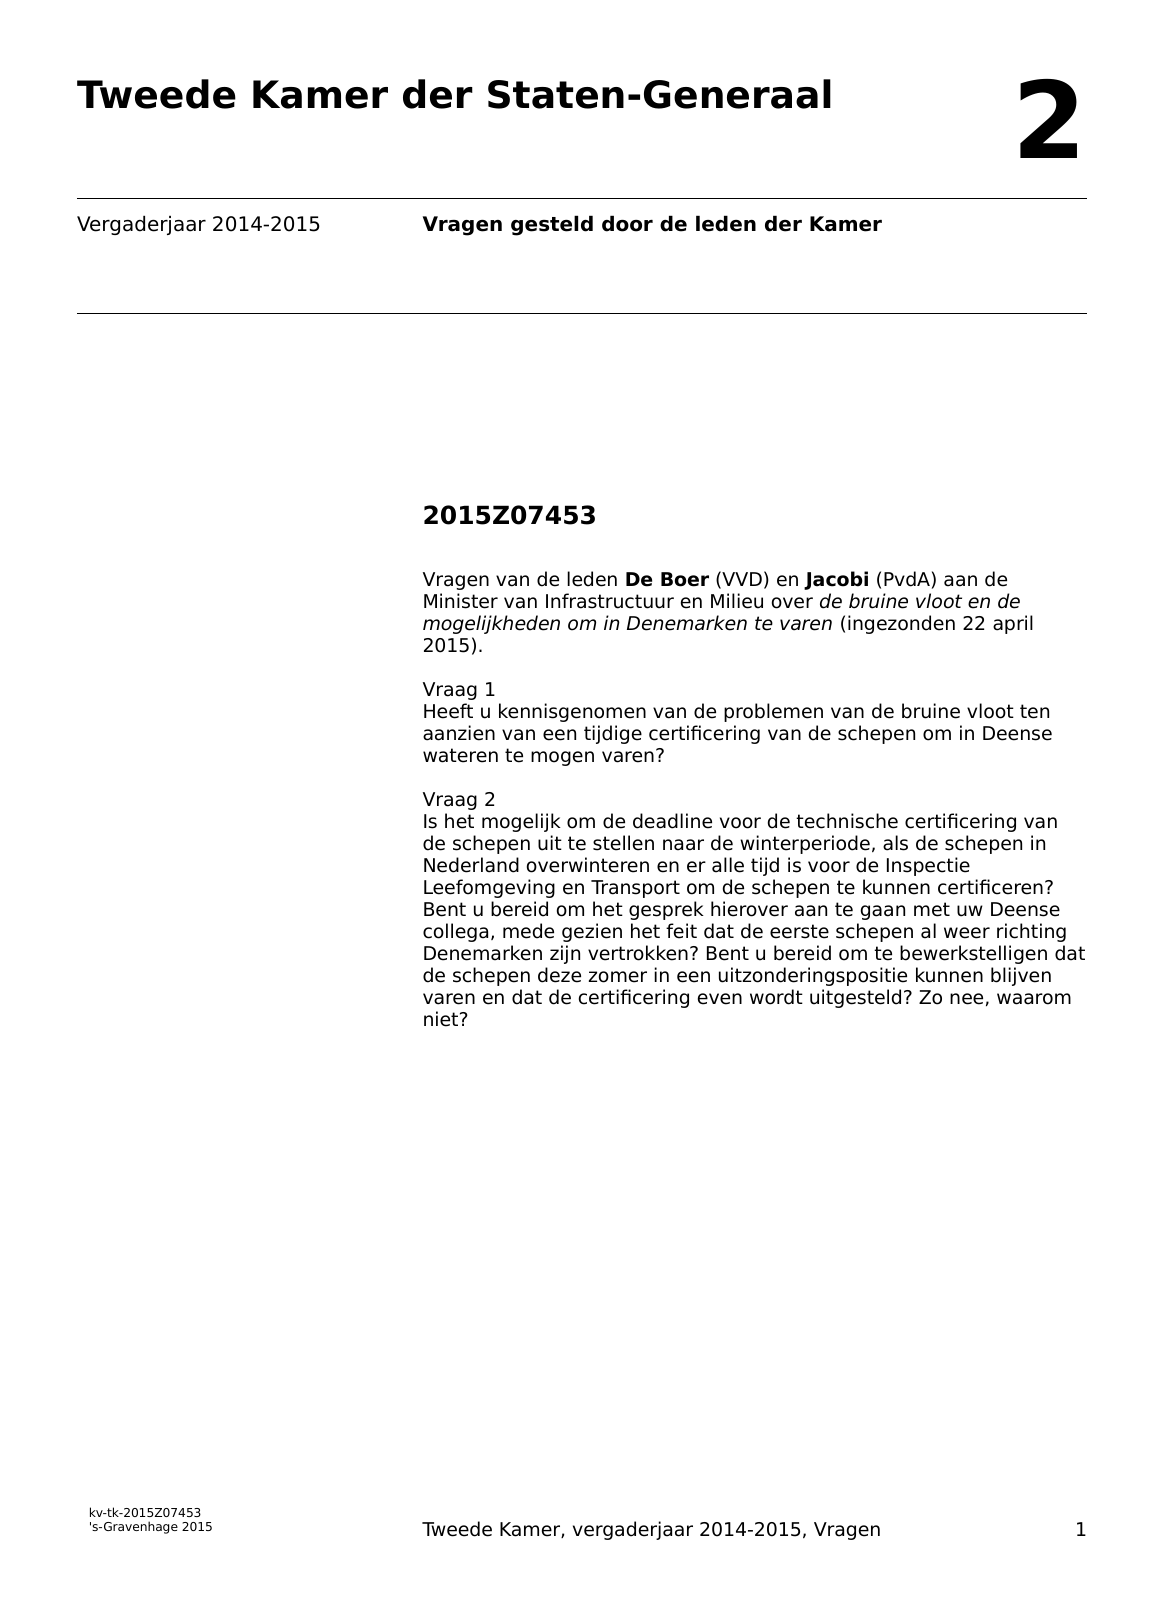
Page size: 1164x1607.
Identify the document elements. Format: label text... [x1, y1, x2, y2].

table_cell Vragen gesteld door de leden der Kamer [422, 199, 1087, 313]
table_cell Vergaderjaar 2014-2015 [77, 199, 422, 313]
text Vraag 2 [422, 789, 1087, 811]
text Vragen van de leden De Boer (VVD) en Jacobi (PvdA) aan de Minister van Infrastructuur en Milieu over de bruine vloot en de mogelijkheden om in Denemarken te varen (ingezonden 22 april 2015). [422, 569, 1087, 657]
text 2015Z07453 [422, 501, 1087, 531]
text kv-tk-2015Z07453 [88, 1506, 323, 1520]
text Heeft u kennisgenomen van de problemen van de bruine vloot ten aanzien van een tijdige certificering van de schepen om in Deense wateren te mogen varen? [422, 701, 1087, 767]
text 's-Gravenhage 2015 [88, 1520, 323, 1534]
table_header Tweede Kamer der Staten-Generaal [77, 59, 886, 198]
text Is het mogelijk om de deadline voor de technische certificering van de schepen uit te stellen naar de winterperiode, als de schepen in Nederland overwinteren en er alle tijd is voor de Inspectie Leefomgeving en Transport om de schepen te kunnen certificeren? Bent u bereid om het gesprek hierover aan te gaan met uw Deense collega, mede gezien het feit dat de eerste schepen al weer richting Denemarken zijn vertrokken? Bent u bereid om te bewerkstelligen dat de schepen deze zomer in een uitzonderingspositie kunnen blijven varen en dat de certificering even wordt uitgesteld? Zo nee, waarom niet? [422, 811, 1087, 1031]
table_header 2 [886, 59, 1087, 198]
text Vraag 1 [422, 679, 1087, 701]
